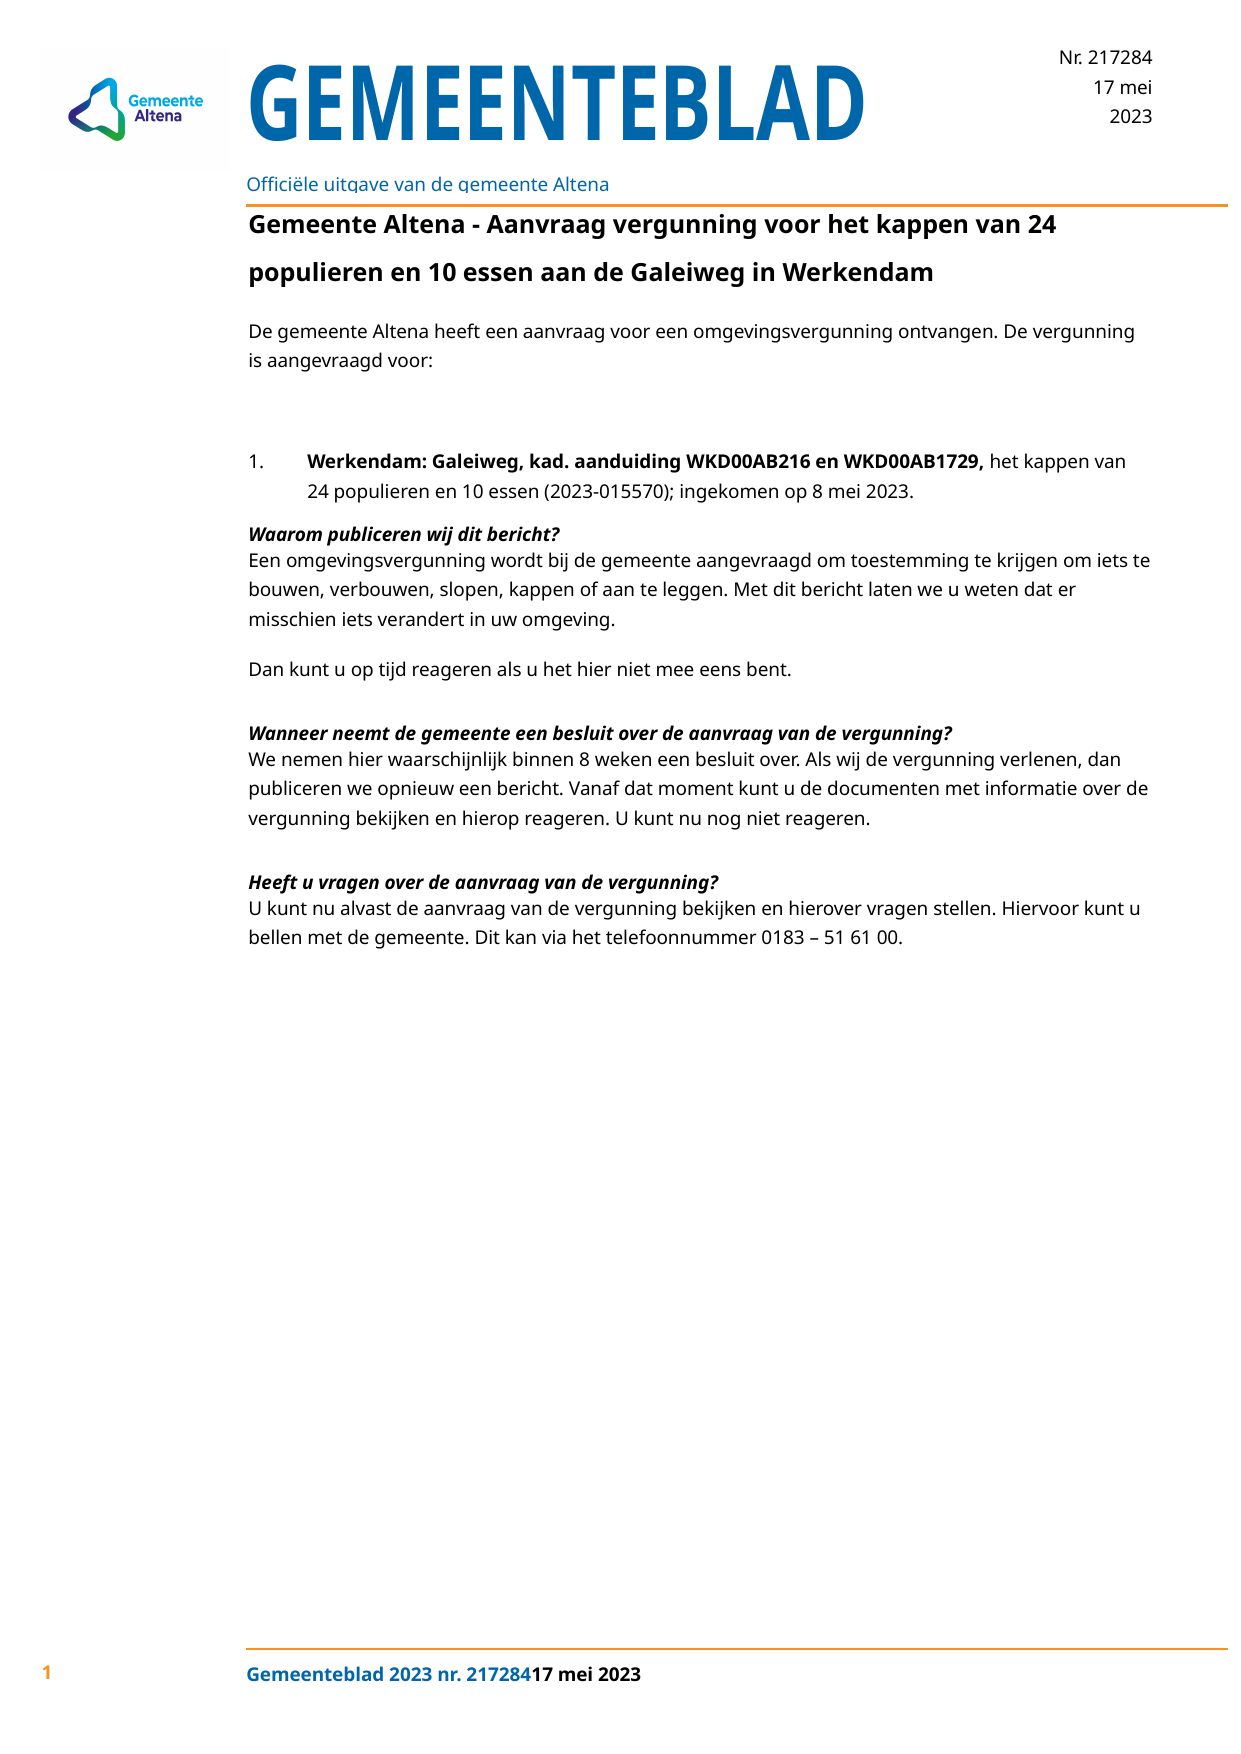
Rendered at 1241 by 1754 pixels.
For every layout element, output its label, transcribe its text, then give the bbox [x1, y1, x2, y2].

text We nemen hier waarschijnlijk binnen 8 weken een besluit over. Als wij de vergunning verlenen, dan publiceren we opnieuw een bericht. Vanaf dat moment kunt u de documenten met informatie over de vergunning bekijken en hierop reageren. U kunt nu nog niet reageren. [248, 746, 1152, 831]
picture [41, 47, 231, 172]
text Gemeente Altena - Aanvraag vergunning voor het kappen van 24 populieren en 10 essen aan de Galeiweg in Werkendam [248, 207, 1152, 288]
text Dan kunt u op tijd reageren als u het hier niet mee eens bent. [248, 656, 1152, 682]
text U kunt nu alvast de aanvraag van de vergunning bekijken en hierover vragen stellen. Hiervoor kunt u bellen met de gemeente. Dit kan via het telefoonnummer 0183 – 51 61 00. [248, 895, 1152, 950]
text Waarom publiceren wij dit bericht? [248, 521, 1152, 547]
list Werkendam: Galeiweg, kad. aanduiding WKD00AB216 en WKD00AB1729, het kappen van 24 populieren en 10 essen (2023-015570); ingekomen op 8 mei 2023. [248, 448, 1152, 504]
text Een omgevingsvergunning wordt bij de gemeente aangevraagd om toestemming te krijgen om iets te bouwen, verbouwen, slopen, kappen of aan te leggen. Met dit bericht laten we u weten dat er misschien iets verandert in uw omgeving. [248, 547, 1152, 632]
text De gemeente Altena heeft een aanvraag voor een omgevingsvergunning ontvangen. De vergunning is aangevraagd voor: [248, 318, 1152, 373]
text Wanneer neemt de gemeente een besluit over de aanvraag van de vergunning? [248, 720, 1152, 746]
text Heeft u vragen over de aanvraag van de vergunning? [248, 869, 1152, 895]
